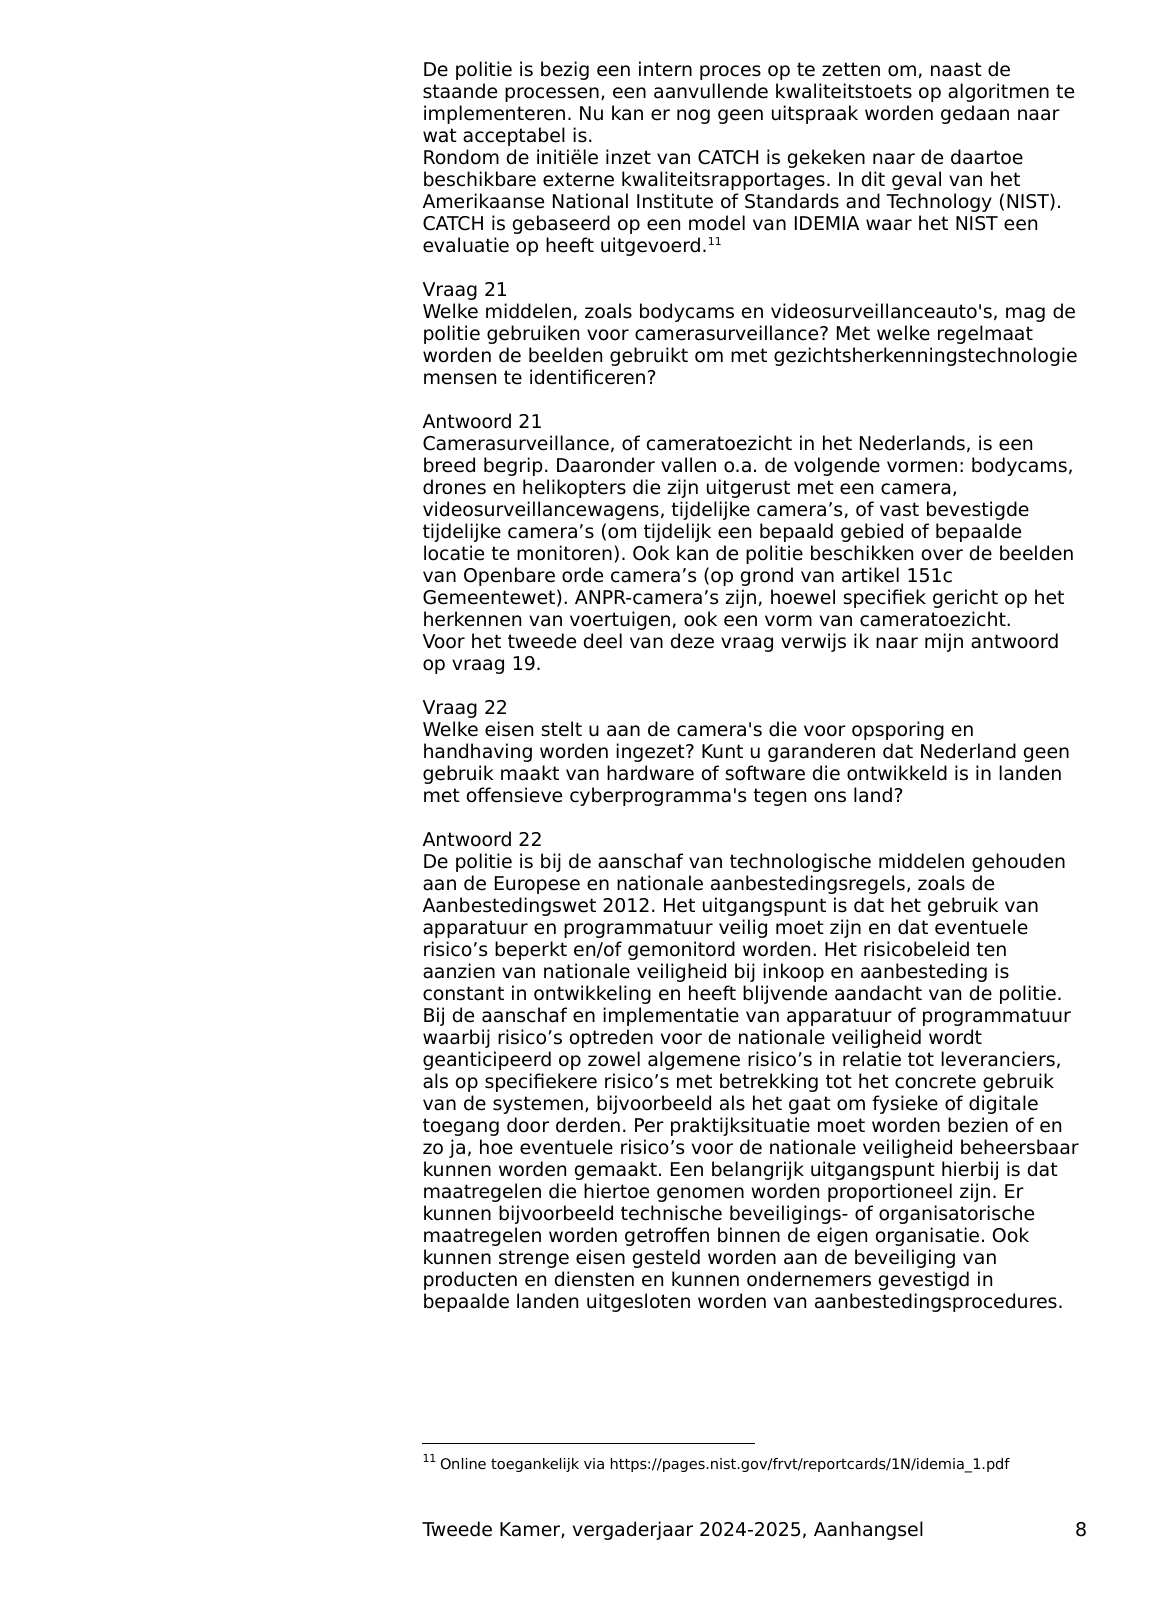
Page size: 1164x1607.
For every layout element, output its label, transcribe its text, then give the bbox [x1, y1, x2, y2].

text Rondom de initiële inzet van CATCH is gekeken naar de daartoe beschikbare externe kwaliteitsrapportages. In dit geval van het Amerikaanse National Institute of Standards and Technology (NIST). CATCH is gebaseerd op een model van IDEMIA waar het NIST een evaluatie op heeft uitgevoerd. [422, 147, 1087, 257]
text Voor het tweede deel van deze vraag verwijs ik naar mijn antwoord op vraag 19. [422, 631, 1087, 675]
text Online toegankelijk via https://pages.nist.gov/frvt/reportcards/1N/idemia_1.pdf [422, 1452, 1087, 1474]
text Vraag 22 [422, 697, 1087, 719]
text De politie is bezig een intern proces op te zetten om, naast de staande processen, een aanvullende kwaliteitstoets op algoritmen te implementeren. Nu kan er nog geen uitspraak worden gedaan naar wat acceptabel is. [422, 59, 1087, 147]
text Camerasurveillance, of cameratoezicht in het Nederlands, is een breed begrip. Daaronder vallen o.a. de volgende vormen: bodycams, drones en helikopters die zijn uitgerust met een camera, videosurveillancewagens, tijdelijke camera’s, of vast bevestigde tijdelijke camera’s (om tijdelijk een bepaald gebied of bepaalde locatie te monitoren). Ook kan de politie beschikken over de beelden van Openbare orde camera’s (op grond van artikel 151c Gemeentewet). ANPR-camera’s zijn, hoewel specifiek gericht op het herkennen van voertuigen, ook een vorm van cameratoezicht. [422, 433, 1087, 631]
text Bij de aanschaf en implementatie van apparatuur of programmatuur waarbij risico’s optreden voor de nationale veiligheid wordt geanticipeerd op zowel algemene risico’s in relatie tot leveranciers, als op specifiekere risico’s met betrekking tot het concrete gebruik van de systemen, bijvoorbeeld als het gaat om fysieke of digitale toegang door derden. Per praktijksituatie moet worden bezien of en zo ja, hoe eventuele risico’s voor de nationale veiligheid beheersbaar kunnen worden gemaakt. Een belangrijk uitgangspunt hierbij is dat maatregelen die hiertoe genomen worden proportioneel zijn. Er kunnen bijvoorbeeld technische beveiligings- of organisatorische maatregelen worden getroffen binnen de eigen organisatie. Ook kunnen strenge eisen gesteld worden aan de beveiliging van producten en diensten en kunnen ondernemers gevestigd in bepaalde landen uitgesloten worden van aanbestedingsprocedures. [422, 1005, 1087, 1313]
text Vraag 21 [422, 279, 1087, 301]
text Welke middelen, zoals bodycams en videosurveillanceauto's, mag de politie gebruiken voor camerasurveillance? Met welke regelmaat worden de beelden gebruikt om met gezichtsherkenningstechnologie mensen te identificeren? [422, 301, 1087, 389]
text Antwoord 21 [422, 411, 1087, 433]
text Welke eisen stelt u aan de camera's die voor opsporing en handhaving worden ingezet? Kunt u garanderen dat Nederland geen gebruik maakt van hardware of software die ontwikkeld is in landen met offensieve cyberprogramma's tegen ons land? [422, 719, 1087, 807]
text De politie is bij de aanschaf van technologische middelen gehouden aan de Europese en nationale aanbestedingsregels, zoals de Aanbestedingswet 2012. Het uitgangspunt is dat het gebruik van apparatuur en programmatuur veilig moet zijn en dat eventuele risico’s beperkt en/of gemonitord worden. Het risicobeleid ten aanzien van nationale veiligheid bij inkoop en aanbesteding is constant in ontwikkeling en heeft blijvende aandacht van de politie. [422, 851, 1087, 1005]
text Antwoord 22 [422, 829, 1087, 851]
